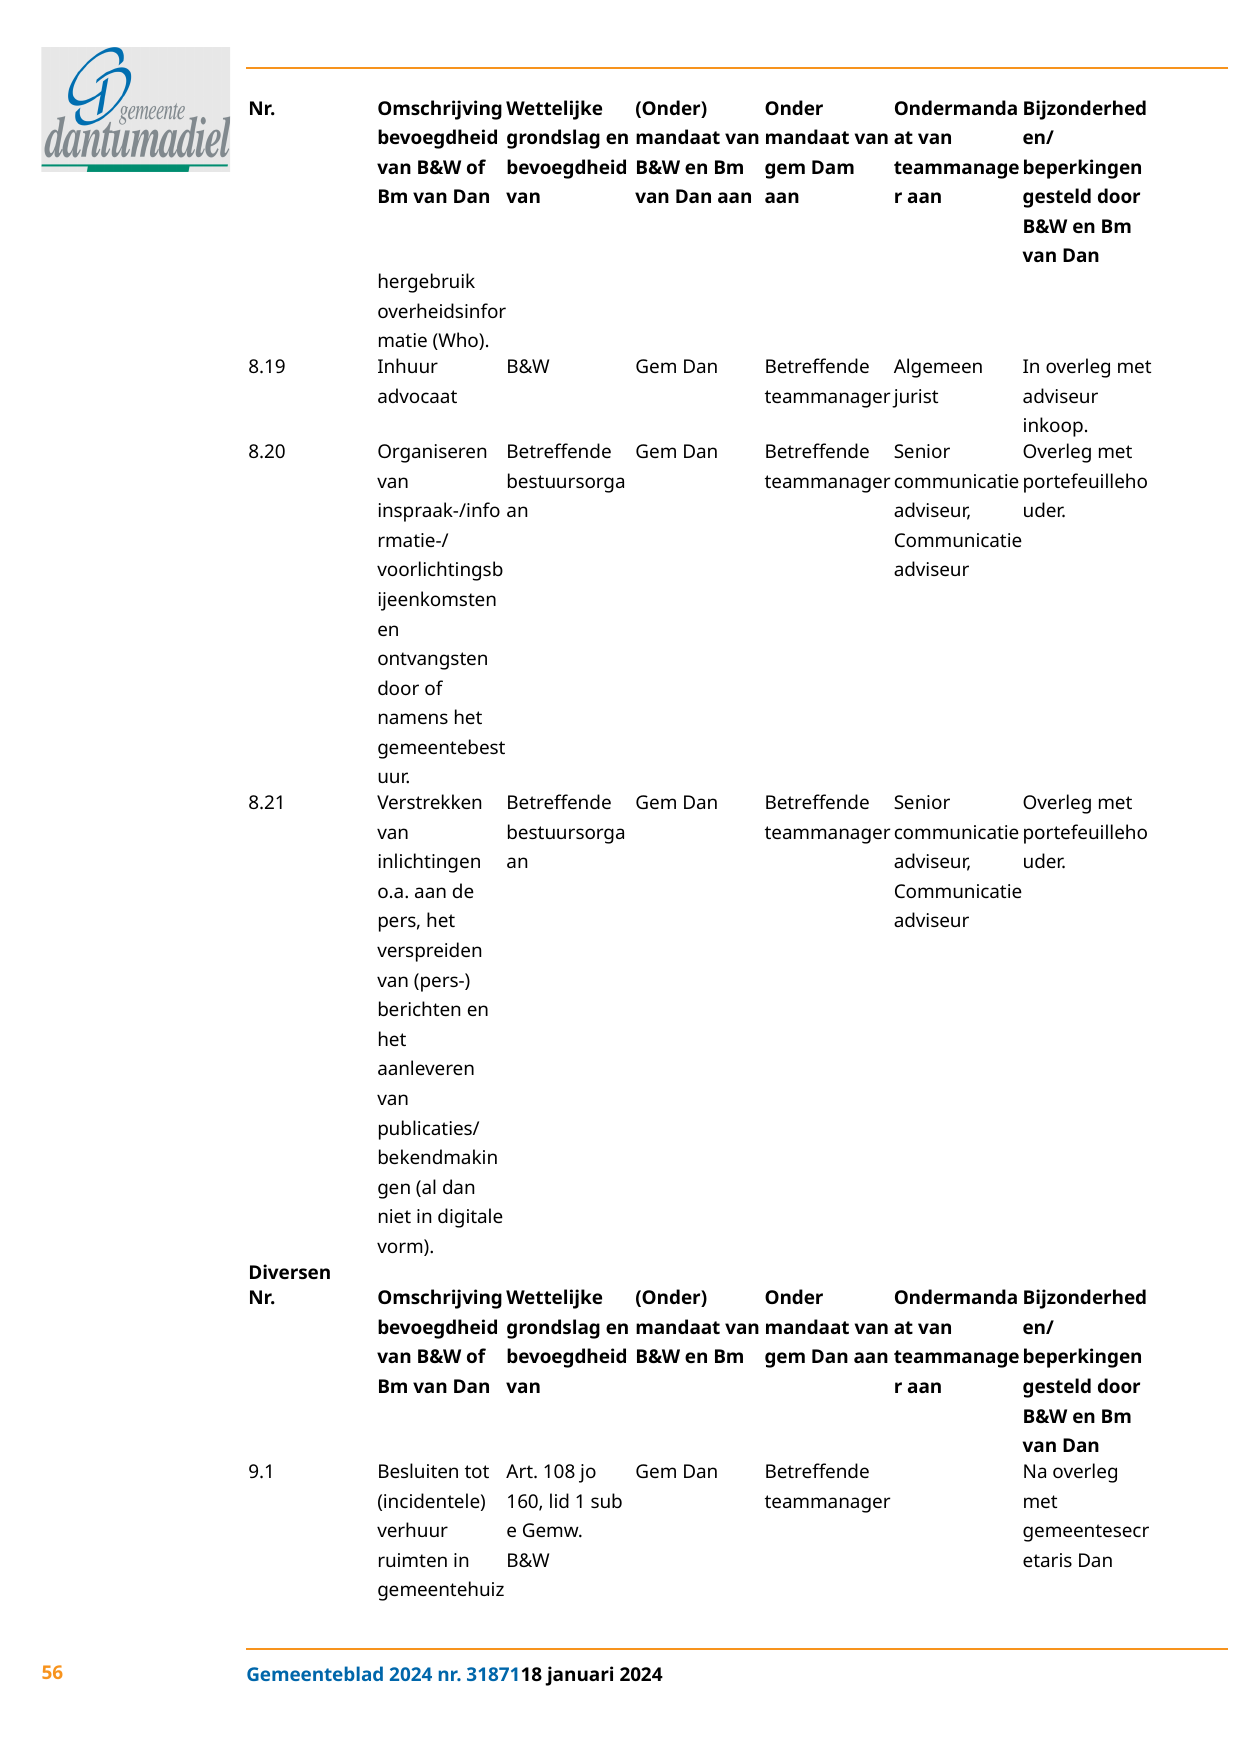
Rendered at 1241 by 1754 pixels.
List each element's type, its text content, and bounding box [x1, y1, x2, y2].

table_cell [764, 269, 893, 353]
table_cell Algemeen jurist [894, 353, 1022, 438]
table_cell Inhuur advocaat [377, 353, 506, 438]
table_cell Organiseren van inspraak-/informatie-/ voorlichtingsbijeenkomsten en ontvangsten door of namens het gemeentebestuur. [377, 438, 506, 789]
table_cell 8.20 [248, 438, 377, 789]
table_cell Omschrijving bevoegdheid van B&W of Bm van Dan [377, 1285, 506, 1458]
table_cell Art. 108 jo 160, lid 1 sub e Gemw. B&W [506, 1458, 635, 1602]
table_cell hergebruik overheidsinformatie (Who). [377, 269, 506, 353]
table_cell 8.21 [248, 789, 377, 1259]
table_cell 9.1 [248, 1458, 377, 1602]
table_header Wettelijke grondslag en bevoegdheid van [506, 95, 635, 268]
table_header Omschrijving bevoegdheid van B&W of Bm van Dan [377, 95, 506, 268]
table_header (Onder) mandaat van B&W en Bm van Dan aan [635, 95, 764, 268]
table_cell B&W [506, 353, 635, 438]
table_cell Betreffende bestuursorgaan [506, 438, 635, 789]
table_header Nr. [248, 95, 377, 268]
table_cell Ondermandaat van teammanager aan [894, 1285, 1022, 1458]
table_cell Overleg met portefeuillehouder. [1023, 789, 1152, 1259]
table_cell Na overleg met gemeentesecretaris Dan [1023, 1458, 1152, 1602]
table_cell Onder mandaat van gem Dan aan [764, 1285, 893, 1458]
table_cell Betreffende teammanager [764, 789, 893, 1259]
table_cell Diversen [248, 1259, 1152, 1284]
table_cell Betreffende teammanager [764, 353, 893, 438]
table_cell Besluiten tot (incidentele) verhuur ruimten in gemeentehuiz [377, 1458, 506, 1602]
table_cell (Onder) mandaat van B&W en Bm [635, 1285, 764, 1458]
table_cell [1023, 269, 1152, 353]
table_cell [248, 269, 377, 353]
table_cell [894, 1458, 1022, 1602]
table_cell [894, 269, 1022, 353]
table_cell Gem Dan [635, 789, 764, 1259]
table_cell Senior communicatieadviseur, Communicatieadviseur [894, 438, 1022, 789]
table_header Ondermandaat van teammanager aan [894, 95, 1022, 268]
table_cell Betreffende teammanager [764, 1458, 893, 1602]
table_cell Overleg met portefeuillehouder. [1023, 438, 1152, 789]
table_cell 8.19 [248, 353, 377, 438]
table_cell Gem Dan [635, 438, 764, 789]
table_cell Betreffende bestuursorgaan [506, 789, 635, 1259]
table_cell In overleg met adviseur inkoop. [1023, 353, 1152, 438]
table_cell [506, 269, 635, 353]
table_cell Wettelijke grondslag en bevoegdheid van [506, 1285, 635, 1458]
table_header Onder mandaat van gem Dam aan [764, 95, 893, 268]
table_cell Nr. [248, 1285, 377, 1458]
table_cell Senior communicatieadviseur, Communicatieadviseur [894, 789, 1022, 1259]
table_cell Gem Dan [635, 353, 764, 438]
table_cell Bijzonderheden/beperkingen gesteld door B&W en Bm van Dan [1023, 1285, 1152, 1458]
table_header Bijzonderheden/beperkingen gesteld door B&W en Bm van Dan [1023, 95, 1152, 268]
picture [41, 47, 231, 172]
table_cell Betreffende teammanager [764, 438, 893, 789]
table_cell Gem Dan [635, 1458, 764, 1602]
table_cell Verstrekken van inlichtingen o.a. aan de pers, het verspreiden van (pers-) berichten en het aanleveren van publicaties/ bekendmakingen (al dan niet in digitale vorm). [377, 789, 506, 1259]
table_cell [635, 269, 764, 353]
